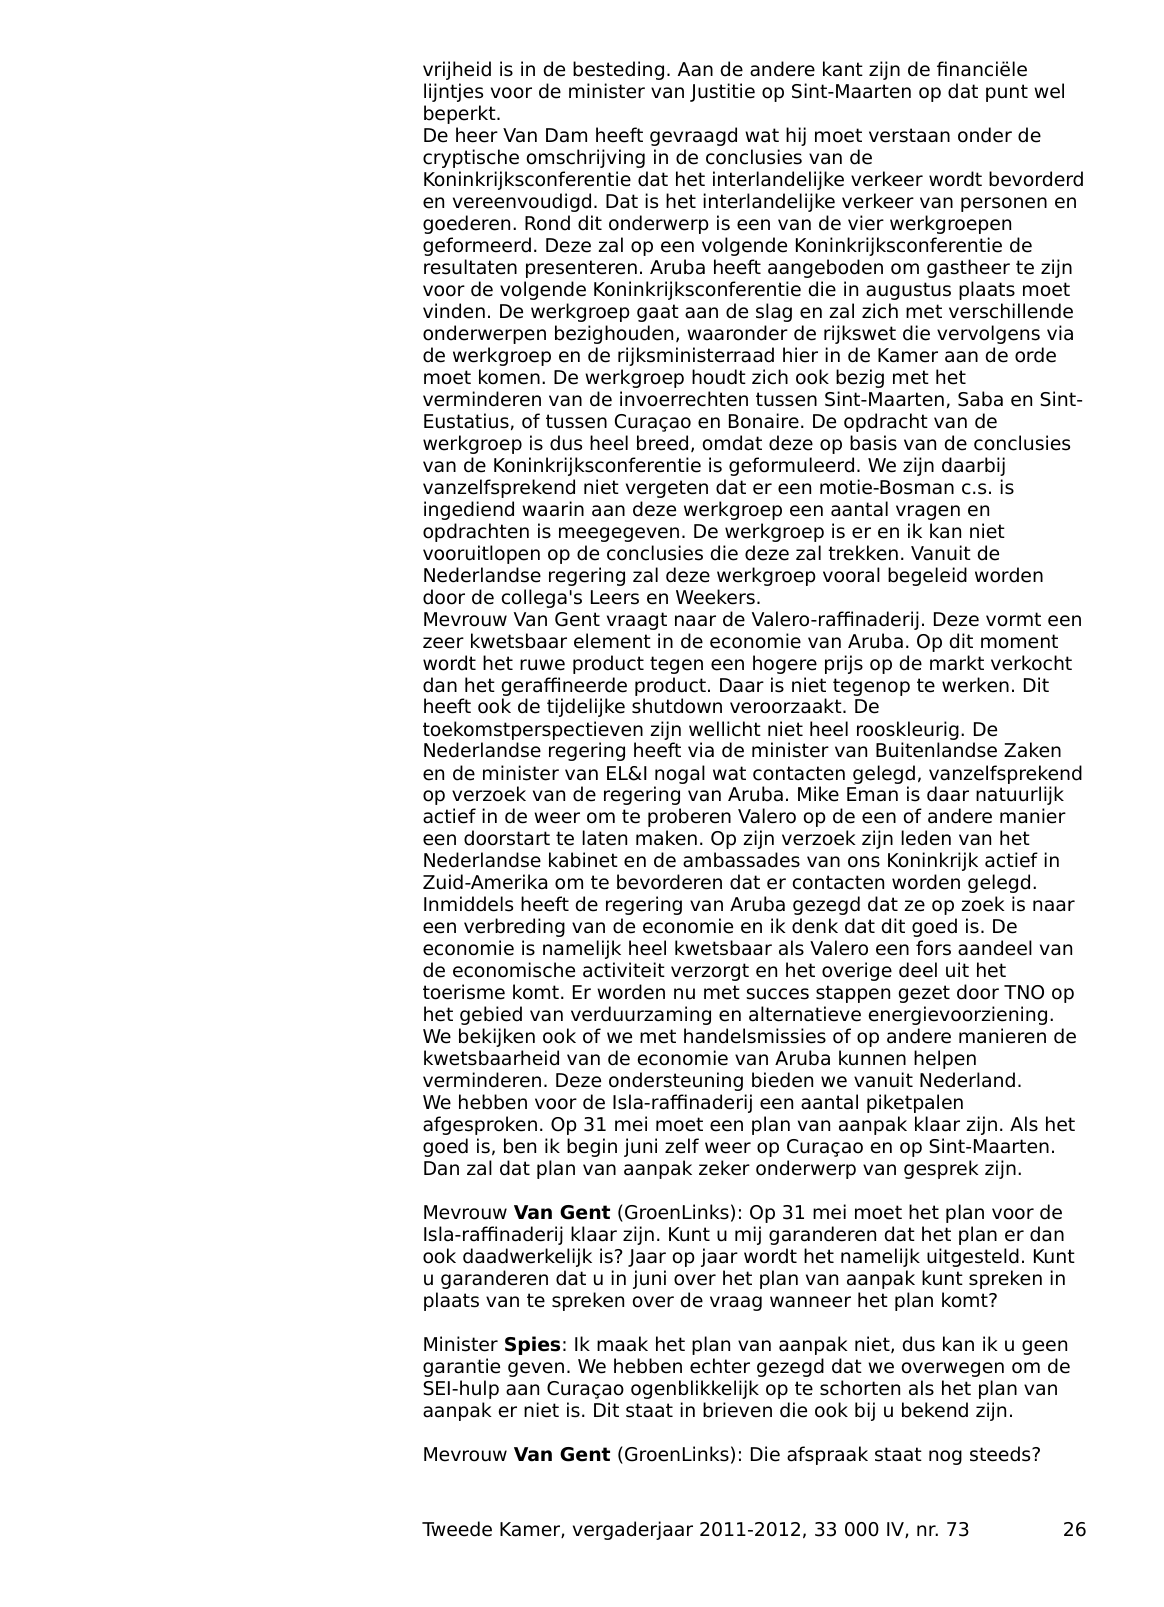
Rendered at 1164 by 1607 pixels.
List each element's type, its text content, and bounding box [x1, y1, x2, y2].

text We hebben voor de Isla-raffinaderij een aantal piketpalen afgesproken. Op 31 mei moet een plan van aanpak klaar zijn. Als het goed is, ben ik begin juni zelf weer op Curaçao en op Sint-Maarten. Dan zal dat plan van aanpak zeker onderwerp van gesprek zijn. [422, 1092, 1087, 1180]
text Minister Spies: Ik maak het plan van aanpak niet, dus kan ik u geen garantie geven. We hebben echter gezegd dat we overwegen om de SEI-hulp aan Curaçao ogenblikkelijk op te schorten als het plan van aanpak er niet is. Dit staat in brieven die ook bij u bekend zijn. [422, 1334, 1087, 1422]
text Mevrouw Van Gent (GroenLinks): Op 31 mei moet het plan voor de Isla-raffinaderij klaar zijn. Kunt u mij garanderen dat het plan er dan ook daadwerkelijk is? Jaar op jaar wordt het namelijk uitgesteld. Kunt u garanderen dat u in juni over het plan van aanpak kunt spreken in plaats van te spreken over de vraag wanneer het plan komt? [422, 1202, 1087, 1312]
text Mevrouw Van Gent (GroenLinks): Die afspraak staat nog steeds? [422, 1444, 1087, 1466]
text Mevrouw Van Gent vraagt naar de Valero-raffinaderij. Deze vormt een zeer kwetsbaar element in de economie van Aruba. Op dit moment wordt het ruwe product tegen een hogere prijs op de markt verkocht dan het geraffineerde product. Daar is niet tegenop te werken. Dit heeft ook de tijdelijke shutdown veroorzaakt. De toekomstperspectieven zijn wellicht niet heel rooskleurig. De Nederlandse regering heeft via de minister van Buitenlandse Zaken en de minister van EL&I nogal wat contacten gelegd, vanzelfsprekend op verzoek van de regering van Aruba. Mike Eman is daar natuurlijk actief in de weer om te proberen Valero op de een of andere manier een doorstart te laten maken. Op zijn verzoek zijn leden van het Nederlandse kabinet en de ambassades van ons Koninkrijk actief in Zuid-Amerika om te bevorderen dat er contacten worden gelegd. [422, 608, 1087, 894]
text Inmiddels heeft de regering van Aruba gezegd dat ze op zoek is naar een verbreding van de economie en ik denk dat dit goed is. De economie is namelijk heel kwetsbaar als Valero een fors aandeel van de economische activiteit verzorgt en het overige deel uit het toerisme komt. Er worden nu met succes stappen gezet door TNO op het gebied van verduurzaming en alternatieve energievoorziening. We bekijken ook of we met handelsmissies of op andere manieren de kwetsbaarheid van de economie van Aruba kunnen helpen verminderen. Deze ondersteuning bieden we vanuit Nederland. [422, 894, 1087, 1092]
text vrijheid is in de besteding. Aan de andere kant zijn de financiële lijntjes voor de minister van Justitie op Sint-Maarten op dat punt wel beperkt. [422, 59, 1087, 125]
text De heer Van Dam heeft gevraagd wat hij moet verstaan onder de cryptische omschrijving in de conclusies van de Koninkrijksconferentie dat het interlandelijke verkeer wordt bevorderd en vereenvoudigd. Dat is het interlandelijke verkeer van personen en goederen. Rond dit onderwerp is een van de vier werkgroepen geformeerd. Deze zal op een volgende Koninkrijksconferentie de resultaten presenteren. Aruba heeft aangeboden om gastheer te zijn voor de volgende Koninkrijksconferentie die in augustus plaats moet vinden. De werkgroep gaat aan de slag en zal zich met verschillende onderwerpen bezighouden, waaronder de rijkswet die vervolgens via de werkgroep en de rijksministerraad hier in de Kamer aan de orde moet komen. De werkgroep houdt zich ook bezig met het verminderen van de invoerrechten tussen Sint-Maarten, Saba en Sint-Eustatius, of tussen Curaçao en Bonaire. De opdracht van de werkgroep is dus heel breed, omdat deze op basis van de conclusies van de Koninkrijksconferentie is geformuleerd. We zijn daarbij vanzelfsprekend niet vergeten dat er een motie-Bosman c.s. is ingediend waarin aan deze werkgroep een aantal vragen en opdrachten is meegegeven. De werkgroep is er en ik kan niet vooruitlopen op de conclusies die deze zal trekken. Vanuit de Nederlandse regering zal deze werkgroep vooral begeleid worden door de collega's Leers en Weekers. [422, 125, 1087, 608]
